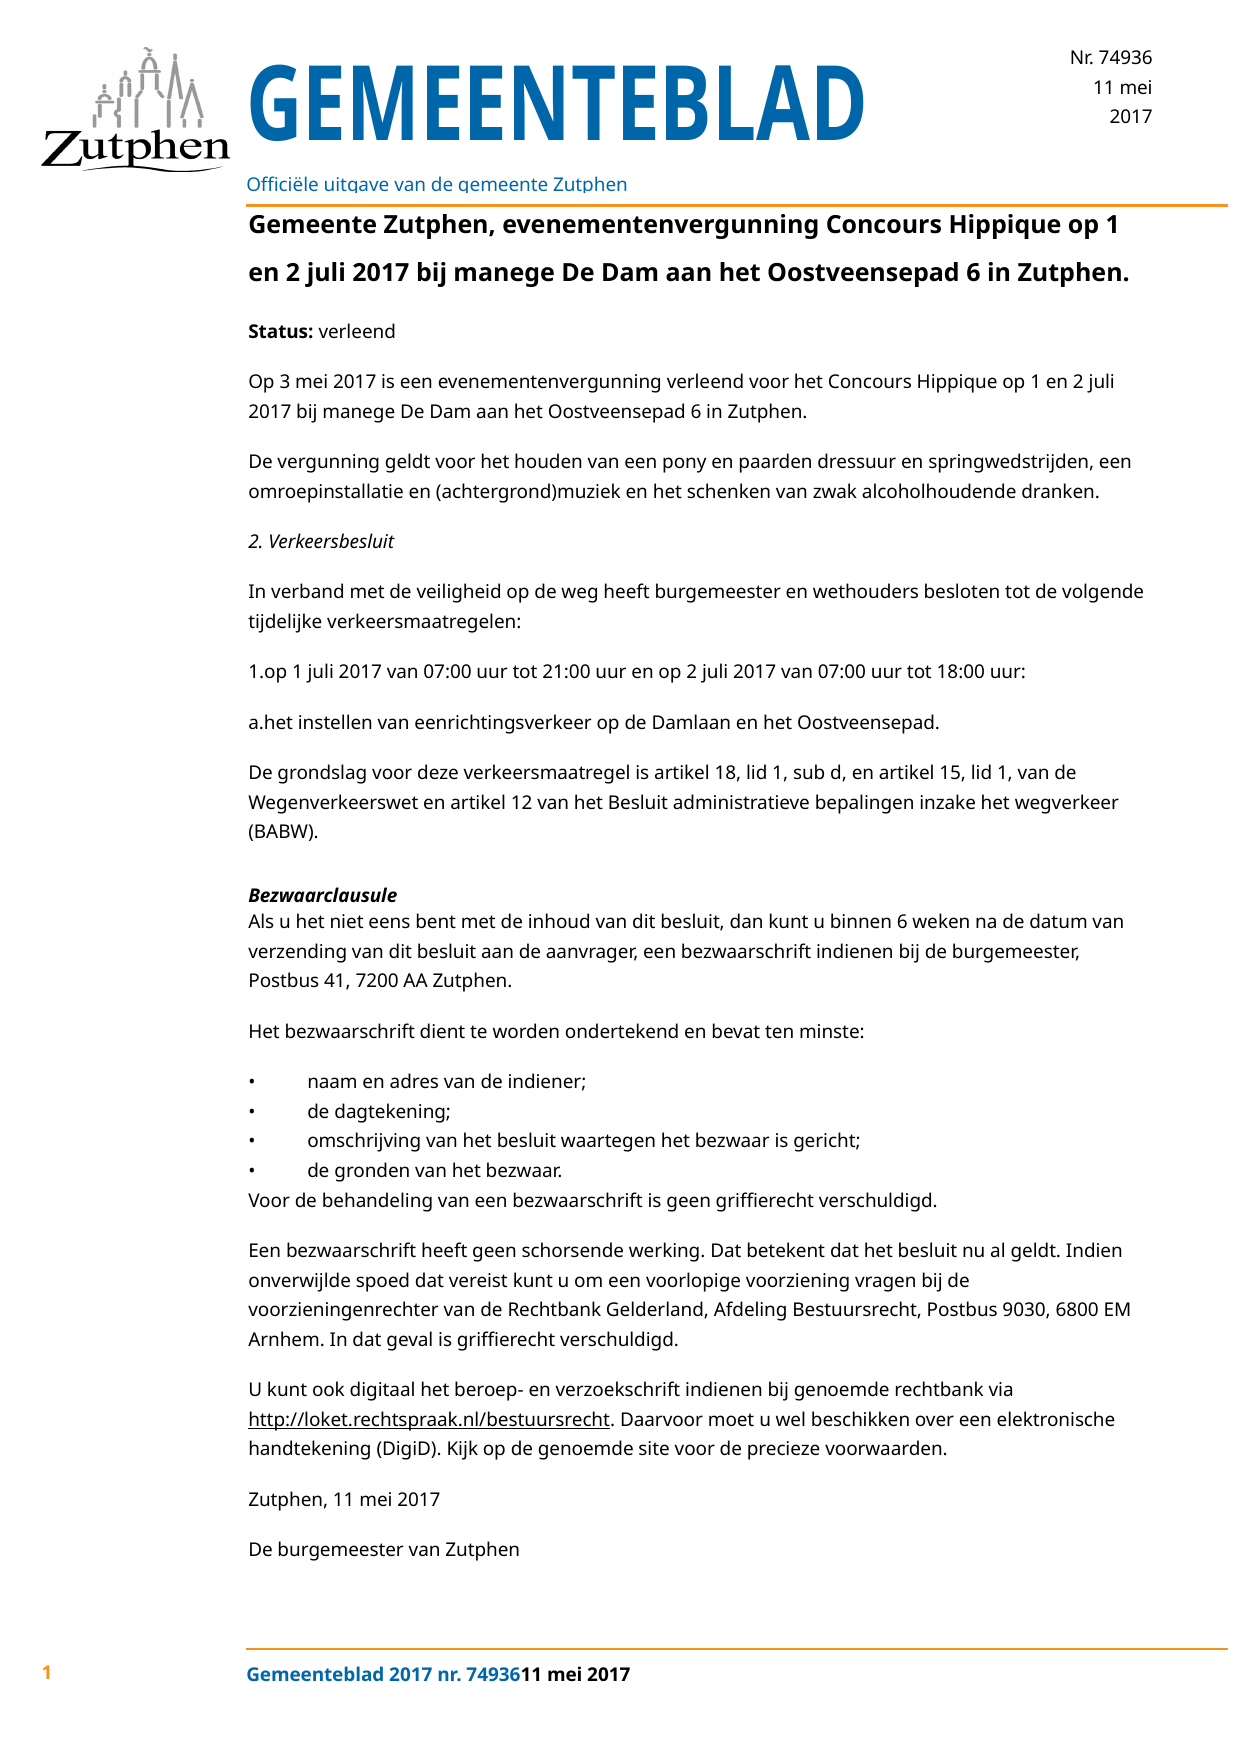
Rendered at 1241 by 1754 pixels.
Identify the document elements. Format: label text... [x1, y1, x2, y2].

text De vergunning geldt voor het houden van een pony en paarden dressuur en springwedstrijden, een omroepinstallatie en (achtergrond)muziek en het schenken van zwak alcoholhoudende dranken. [248, 448, 1152, 504]
text Voor de behandeling van een bezwaarschrift is geen griffierecht verschuldigd. [248, 1187, 1152, 1212]
text Bezwaarclausule [248, 883, 1152, 908]
text 1.op 1 juli 2017 van 07:00 uur tot 21:00 uur en op 2 juli 2017 van 07:00 uur tot 18:00 uur: [248, 659, 1152, 684]
picture [41, 47, 231, 172]
text In verband met de veiligheid op de weg heeft burgemeester en wethouders besloten tot de volgende tijdelijke verkeersmaatregelen: [248, 579, 1152, 634]
text Het bezwaarschrift dient te worden ondertekend en bevat ten minste: [248, 1018, 1152, 1044]
text De burgemeester van Zutphen [248, 1536, 1152, 1562]
text Gemeente Zutphen, evenementenvergunning Concours Hippique op 1 en 2 juli 2017 bij manege De Dam aan het Oostveensepad 6 in Zutphen. [248, 207, 1152, 288]
text Op 3 mei 2017 is een evenementenvergunning verleend voor het Concours Hippique op 1 en 2 juli 2017 bij manege De Dam aan het Oostveensepad 6 in Zutphen. [248, 368, 1152, 424]
list de gronden van het bezwaar. [248, 1157, 1152, 1183]
text Status: verleend [248, 318, 1152, 344]
text 2. Verkeersbesluit [248, 528, 1152, 554]
text Zutphen, 11 mei 2017 [248, 1486, 1152, 1512]
text De grondslag voor deze verkeersmaatregel is artikel 18, lid 1, sub d, en artikel 15, lid 1, van de Wegenverkeerswet en artikel 12 van het Besluit administratieve bepalingen inzake het wegverkeer (BABW). [248, 759, 1152, 844]
text Als u het niet eens bent met de inhoud van dit besluit, dan kunt u binnen 6 weken na de datum van verzending van dit besluit aan de aanvrager, een bezwaarschrift indienen bij de burgemeester, Postbus 41, 7200 AA Zutphen. [248, 908, 1152, 993]
list naam en adres van de indiener; [248, 1068, 1152, 1094]
list omschrijving van het besluit waartegen het bezwaar is gericht; [248, 1128, 1152, 1153]
text a.het instellen van eenrichtingsverkeer op de Damlaan en het Oostveensepad. [248, 709, 1152, 735]
text Een bezwaarschrift heeft geen schorsende werking. Dat betekent dat het besluit nu al geldt. Indien onverwijlde spoed dat vereist kunt u om een voorlopige voorziening vragen bij de voorzieningenrechter van de Rechtbank Gelderland, Afdeling Bestuursrecht, Postbus 9030, 6800 EM Arnhem. In dat geval is griffierecht verschuldigd. [248, 1237, 1152, 1352]
list de dagtekening; [248, 1098, 1152, 1124]
text U kunt ook digitaal het beroep- en verzoekschrift indienen bij genoemde rechtbank via http://loket.rechtspraak.nl/bestuursrecht. Daarvoor moet u wel beschikken over een elektronische handtekening (DigiD). Kijk op de genoemde site voor de precieze voorwaarden. [248, 1376, 1152, 1461]
